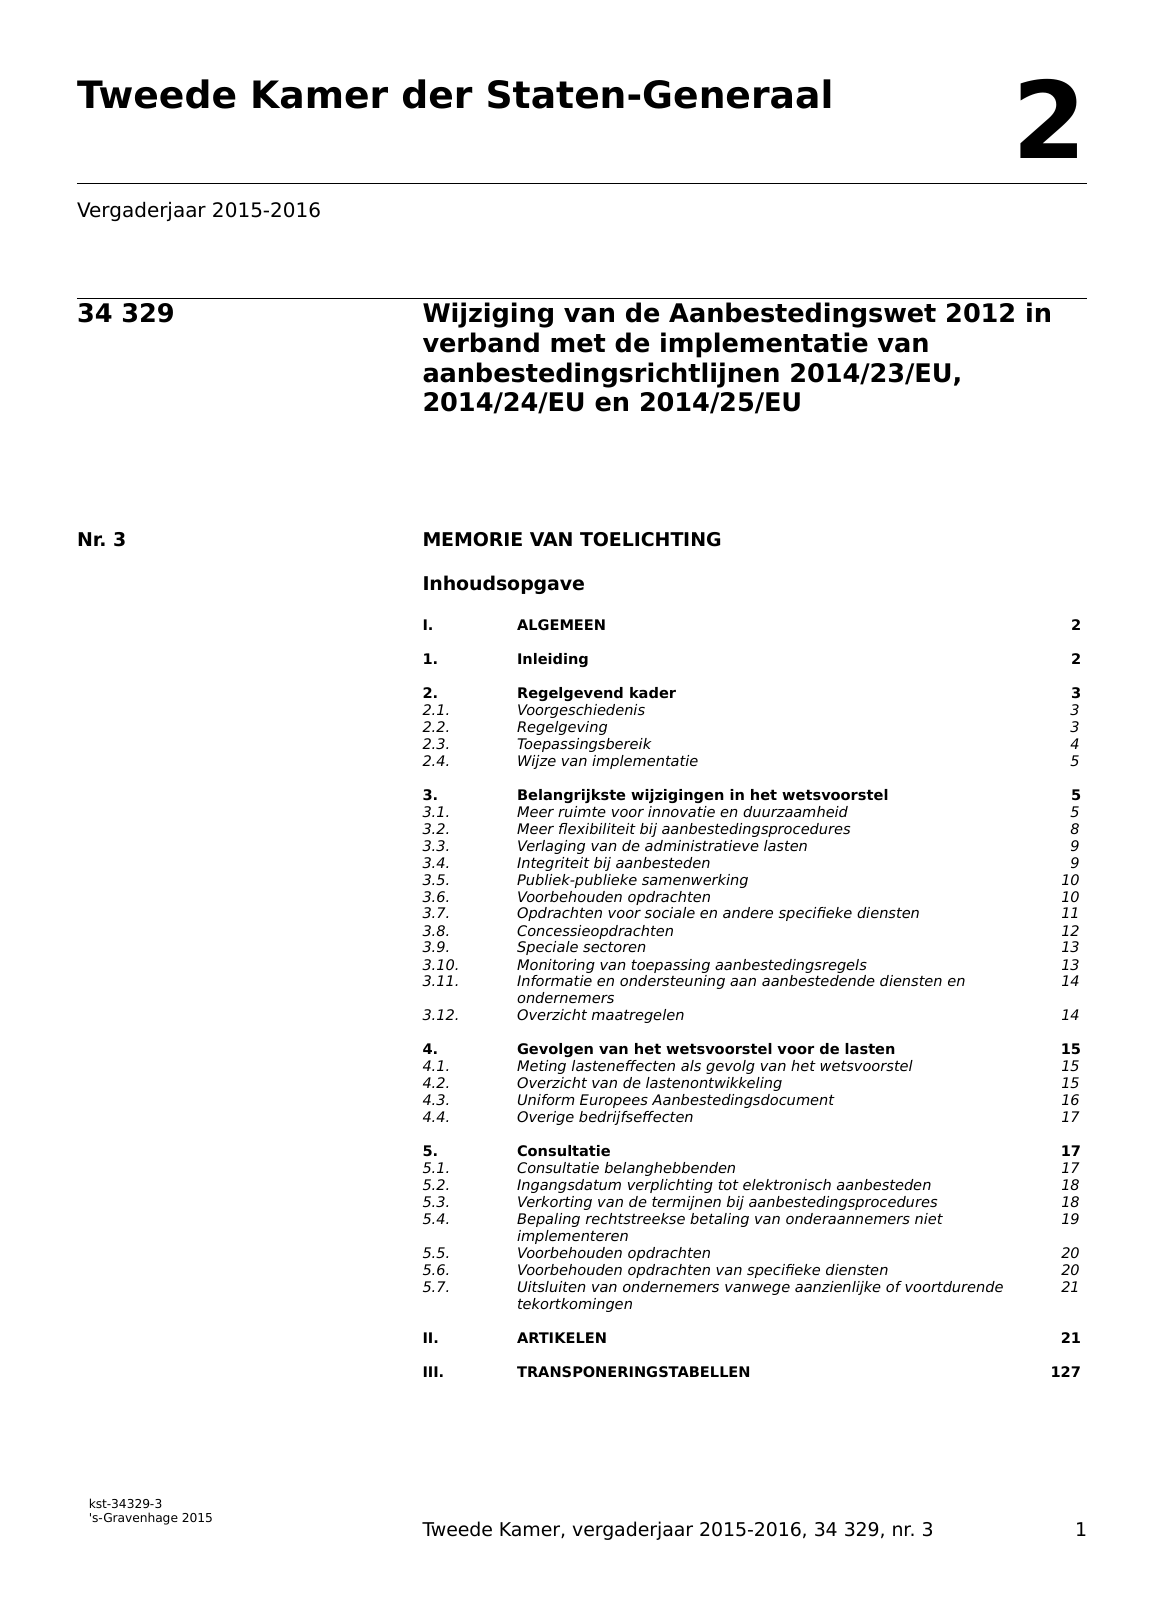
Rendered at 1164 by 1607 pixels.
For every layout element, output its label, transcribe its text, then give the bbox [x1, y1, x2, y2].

table_cell Meer flexibiliteit bij aanbestedingsprocedures [511, 821, 1013, 837]
table_cell 9 [1013, 855, 1087, 871]
table_cell 3.9. [422, 939, 511, 956]
table_cell 3.10. [422, 956, 511, 973]
table_cell 3. [422, 787, 511, 803]
table_cell II. [422, 1330, 511, 1347]
table_cell 5.5. [422, 1245, 511, 1262]
table_cell Consultatie belanghebbenden [511, 1160, 1013, 1177]
table_cell [422, 1126, 511, 1143]
table_cell 5 [1013, 787, 1087, 803]
table_cell 10 [1013, 889, 1087, 905]
table_header I. [422, 617, 511, 634]
table_cell 11 [1013, 905, 1087, 922]
table_cell Consultatie [511, 1143, 1013, 1160]
table_cell 5.3. [422, 1194, 511, 1211]
table_cell 20 [1013, 1245, 1087, 1262]
table_cell [1013, 668, 1087, 685]
table_cell 19 [1013, 1211, 1087, 1245]
table_cell Integriteit bij aanbesteden [511, 855, 1013, 871]
table_cell 16 [1013, 1092, 1087, 1109]
table_cell Publiek-publieke samenwerking [511, 871, 1013, 888]
table_cell 3.5. [422, 871, 511, 888]
table_cell Regelgevend kader [511, 685, 1013, 702]
table_cell [422, 634, 511, 651]
table_header 2 [1013, 617, 1087, 634]
table_cell 1. [422, 651, 511, 668]
table_cell [422, 1347, 511, 1364]
table_header 2 [886, 59, 1087, 183]
table_cell Uitsluiten van ondernemers vanwege aanzienlijke of voortdurende tekortkomingen [511, 1279, 1013, 1313]
table_cell Overzicht maatregelen [511, 1007, 1013, 1024]
table_cell Voorgeschiedenis [511, 702, 1013, 719]
table_cell Vergaderjaar 2015-2016 [77, 184, 1087, 298]
table_cell 4.2. [422, 1075, 511, 1092]
table_cell TRANSPONERINGSTABELLEN [511, 1364, 1013, 1381]
table_cell 20 [1013, 1262, 1087, 1279]
table_cell 21 [1013, 1279, 1087, 1313]
table_cell Uniform Europees Aanbestedingsdocument [511, 1092, 1013, 1109]
subtitle Nr. 3 MEMORIE VAN TOELICHTING [77, 529, 1087, 551]
table_cell 2.4. [422, 753, 511, 769]
table_cell 15 [1013, 1058, 1087, 1075]
table_cell 3.3. [422, 838, 511, 854]
table_cell [422, 1313, 511, 1330]
subtitle Inhoudsopgave [422, 573, 1087, 595]
table_cell ARTIKELEN [511, 1330, 1013, 1347]
table_cell 5.1. [422, 1160, 511, 1177]
table_cell 3 [1013, 719, 1087, 736]
table_cell 17 [1013, 1109, 1087, 1126]
table_cell 9 [1013, 838, 1087, 854]
table_header ALGEMEEN [511, 617, 1013, 634]
table_cell Voorbehouden opdrachten [511, 889, 1013, 905]
table_cell 12 [1013, 923, 1087, 939]
table_cell 3.11. [422, 973, 511, 1007]
table_cell [422, 668, 511, 685]
table_cell [1013, 634, 1087, 651]
table_cell 127 [1013, 1364, 1087, 1381]
table_cell 10 [1013, 871, 1087, 888]
table_cell 4.4. [422, 1109, 511, 1126]
table_cell 5 [1013, 804, 1087, 821]
table_cell 3.6. [422, 889, 511, 905]
table_cell [511, 1024, 1013, 1041]
table_cell 5.4. [422, 1211, 511, 1245]
text 's-Gravenhage 2015 [88, 1511, 323, 1525]
table_cell 13 [1013, 956, 1087, 973]
table_cell [511, 668, 1013, 685]
table_cell [1013, 1024, 1087, 1041]
table_cell 15 [1013, 1075, 1087, 1092]
table_cell 17 [1013, 1143, 1087, 1160]
table_cell [1013, 1126, 1087, 1143]
table_cell [1013, 1347, 1087, 1364]
table_cell 14 [1013, 1007, 1087, 1024]
table_cell Concessieopdrachten [511, 923, 1013, 939]
table_cell 3.7. [422, 905, 511, 922]
table_cell Bepaling rechtstreekse betaling van onderaannemers niet implementeren [511, 1211, 1013, 1245]
table_cell 3.1. [422, 804, 511, 821]
table_header Tweede Kamer der Staten-Generaal [77, 59, 886, 183]
table_cell Informatie en ondersteuning aan aanbestedende diensten en ondernemers [511, 973, 1013, 1007]
table_cell Speciale sectoren [511, 939, 1013, 956]
table_cell Inleiding [511, 651, 1013, 668]
text kst-34329-3 [88, 1497, 323, 1511]
subtitle 34 329 Wijziging van de Aanbestedingswet 2012 in verband met de implementatie van aanbestedingsrichtlijnen 2014/23/EU, 2014/24/EU en 2014/25/EU [77, 299, 1087, 418]
table_cell Verlaging van de administratieve lasten [511, 838, 1013, 854]
table_cell 18 [1013, 1194, 1087, 1211]
table_cell 3.2. [422, 821, 511, 837]
table_cell Voorbehouden opdrachten [511, 1245, 1013, 1262]
table_cell 5 [1013, 753, 1087, 769]
table_cell 21 [1013, 1330, 1087, 1347]
table_cell [511, 634, 1013, 651]
table_cell 8 [1013, 821, 1087, 837]
table_cell Toepassingsbereik [511, 736, 1013, 753]
table_cell 2 [1013, 651, 1087, 668]
table_cell [511, 1347, 1013, 1364]
table_cell Meer ruimte voor innovatie en duurzaamheid [511, 804, 1013, 821]
table_cell [511, 1126, 1013, 1143]
table_cell 4. [422, 1041, 511, 1058]
table_cell 5. [422, 1143, 511, 1160]
table_cell 4.3. [422, 1092, 511, 1109]
table_cell [422, 1024, 511, 1041]
table_cell 2. [422, 685, 511, 702]
table_cell [511, 1313, 1013, 1330]
table_cell Verkorting van de termijnen bij aanbestedingsprocedures [511, 1194, 1013, 1211]
table_cell Ingangsdatum verplichting tot elektronisch aanbesteden [511, 1177, 1013, 1194]
table_cell Overzicht van de lastenontwikkeling [511, 1075, 1013, 1092]
table_cell 2.3. [422, 736, 511, 753]
table_cell 3.12. [422, 1007, 511, 1024]
table_cell Voorbehouden opdrachten van specifieke diensten [511, 1262, 1013, 1279]
table_cell [1013, 1313, 1087, 1330]
table_cell [1013, 770, 1087, 787]
table_cell 3.8. [422, 923, 511, 939]
table_cell Regelgeving [511, 719, 1013, 736]
table_cell 5.7. [422, 1279, 511, 1313]
table_cell Wijze van implementatie [511, 753, 1013, 769]
table_cell Gevolgen van het wetsvoorstel voor de lasten [511, 1041, 1013, 1058]
table_cell Opdrachten voor sociale en andere specifieke diensten [511, 905, 1013, 922]
table_cell 3 [1013, 685, 1087, 702]
table_cell 2.1. [422, 702, 511, 719]
table_cell 4.1. [422, 1058, 511, 1075]
table_cell III. [422, 1364, 511, 1381]
table_cell 5.6. [422, 1262, 511, 1279]
table_cell Monitoring van toepassing aanbestedingsregels [511, 956, 1013, 973]
table_cell 13 [1013, 939, 1087, 956]
table_cell 14 [1013, 973, 1087, 1007]
table_cell 2.2. [422, 719, 511, 736]
table_cell 15 [1013, 1041, 1087, 1058]
table_cell Belangrijkste wijzigingen in het wetsvoorstel [511, 787, 1013, 803]
table_cell [422, 770, 511, 787]
table_cell Meting lasteneffecten als gevolg van het wetsvoorstel [511, 1058, 1013, 1075]
table_cell 17 [1013, 1160, 1087, 1177]
table_cell 5.2. [422, 1177, 511, 1194]
table_cell 18 [1013, 1177, 1087, 1194]
table_cell Overige bedrijfseffecten [511, 1109, 1013, 1126]
table_cell 3.4. [422, 855, 511, 871]
table_cell [511, 770, 1013, 787]
table_cell 3 [1013, 702, 1087, 719]
table_cell 4 [1013, 736, 1087, 753]
